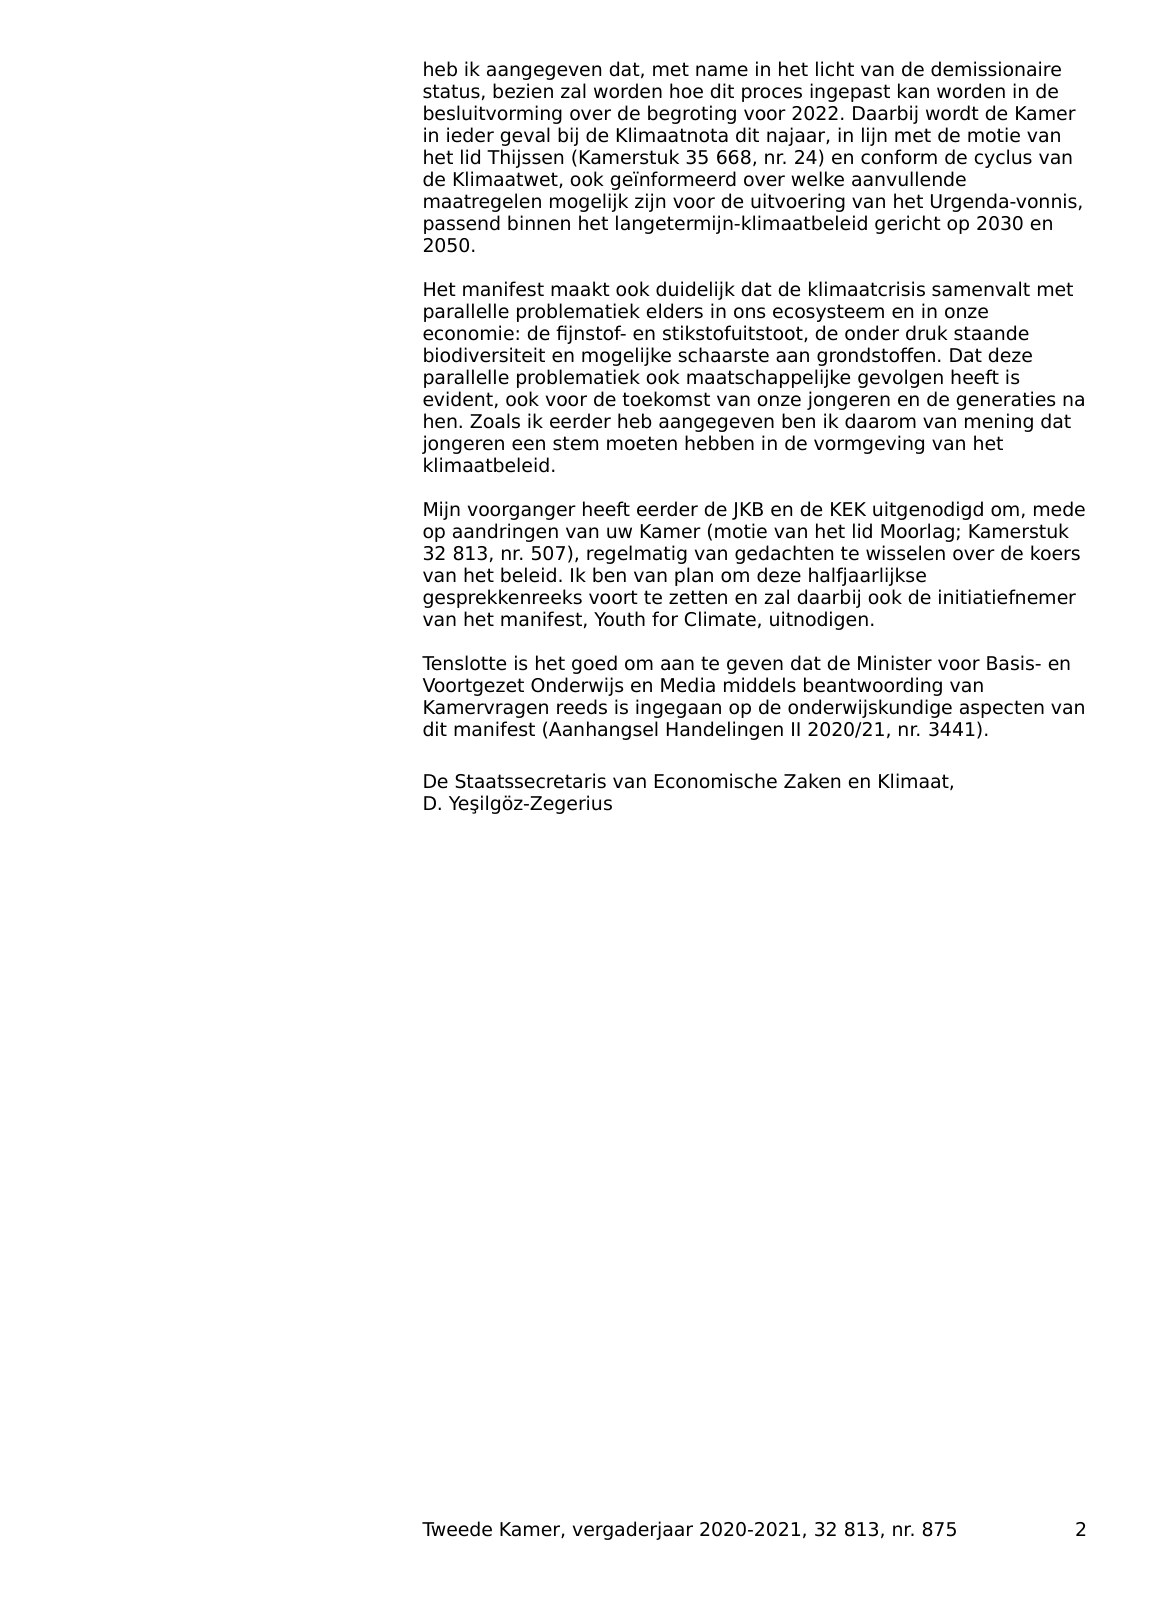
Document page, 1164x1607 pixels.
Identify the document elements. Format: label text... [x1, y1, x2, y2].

text heb ik aangegeven dat, met name in het licht van de demissionaire status, bezien zal worden hoe dit proces ingepast kan worden in de besluitvorming over de begroting voor 2022. Daarbij wordt de Kamer in ieder geval bij de Klimaatnota dit najaar, in lijn met de motie van het lid Thijssen (Kamerstuk 35 668, nr. 24) en conform de cyclus van de Klimaatwet, ook geïnformeerd over welke aanvullende maatregelen mogelijk zijn voor de uitvoering van het Urgenda-vonnis, passend binnen het langetermijn-klimaatbeleid gericht op 2030 en 2050. [422, 59, 1087, 257]
text Mijn voorganger heeft eerder de JKB en de KEK uitgenodigd om, mede op aandringen van uw Kamer (motie van het lid Moorlag; Kamerstuk 32 813, nr. 507), regelmatig van gedachten te wisselen over de koers van het beleid. Ik ben van plan om deze halfjaarlijkse gesprekkenreeks voort te zetten en zal daarbij ook de initiatiefnemer van het manifest, Youth for Climate, uitnodigen. [422, 499, 1087, 631]
text Tenslotte is het goed om aan te geven dat de Minister voor Basis- en Voortgezet Onderwijs en Media middels beantwoording van Kamervragen reeds is ingegaan op de onderwijskundige aspecten van dit manifest (Aanhangsel Handelingen II 2020/21, nr. 3441). [422, 653, 1087, 741]
text De Staatssecretaris van Economische Zaken en Klimaat, D. Yeşilgöz-Zegerius [422, 771, 1087, 815]
text Het manifest maakt ook duidelijk dat de klimaatcrisis samenvalt met parallelle problematiek elders in ons ecosysteem en in onze economie: de fijnstof- en stikstofuitstoot, de onder druk staande biodiversiteit en mogelijke schaarste aan grondstoffen. Dat deze parallelle problematiek ook maatschappelijke gevolgen heeft is evident, ook voor de toekomst van onze jongeren en de generaties na hen. Zoals ik eerder heb aangegeven ben ik daarom van mening dat jongeren een stem moeten hebben in de vormgeving van het klimaatbeleid. [422, 279, 1087, 477]
